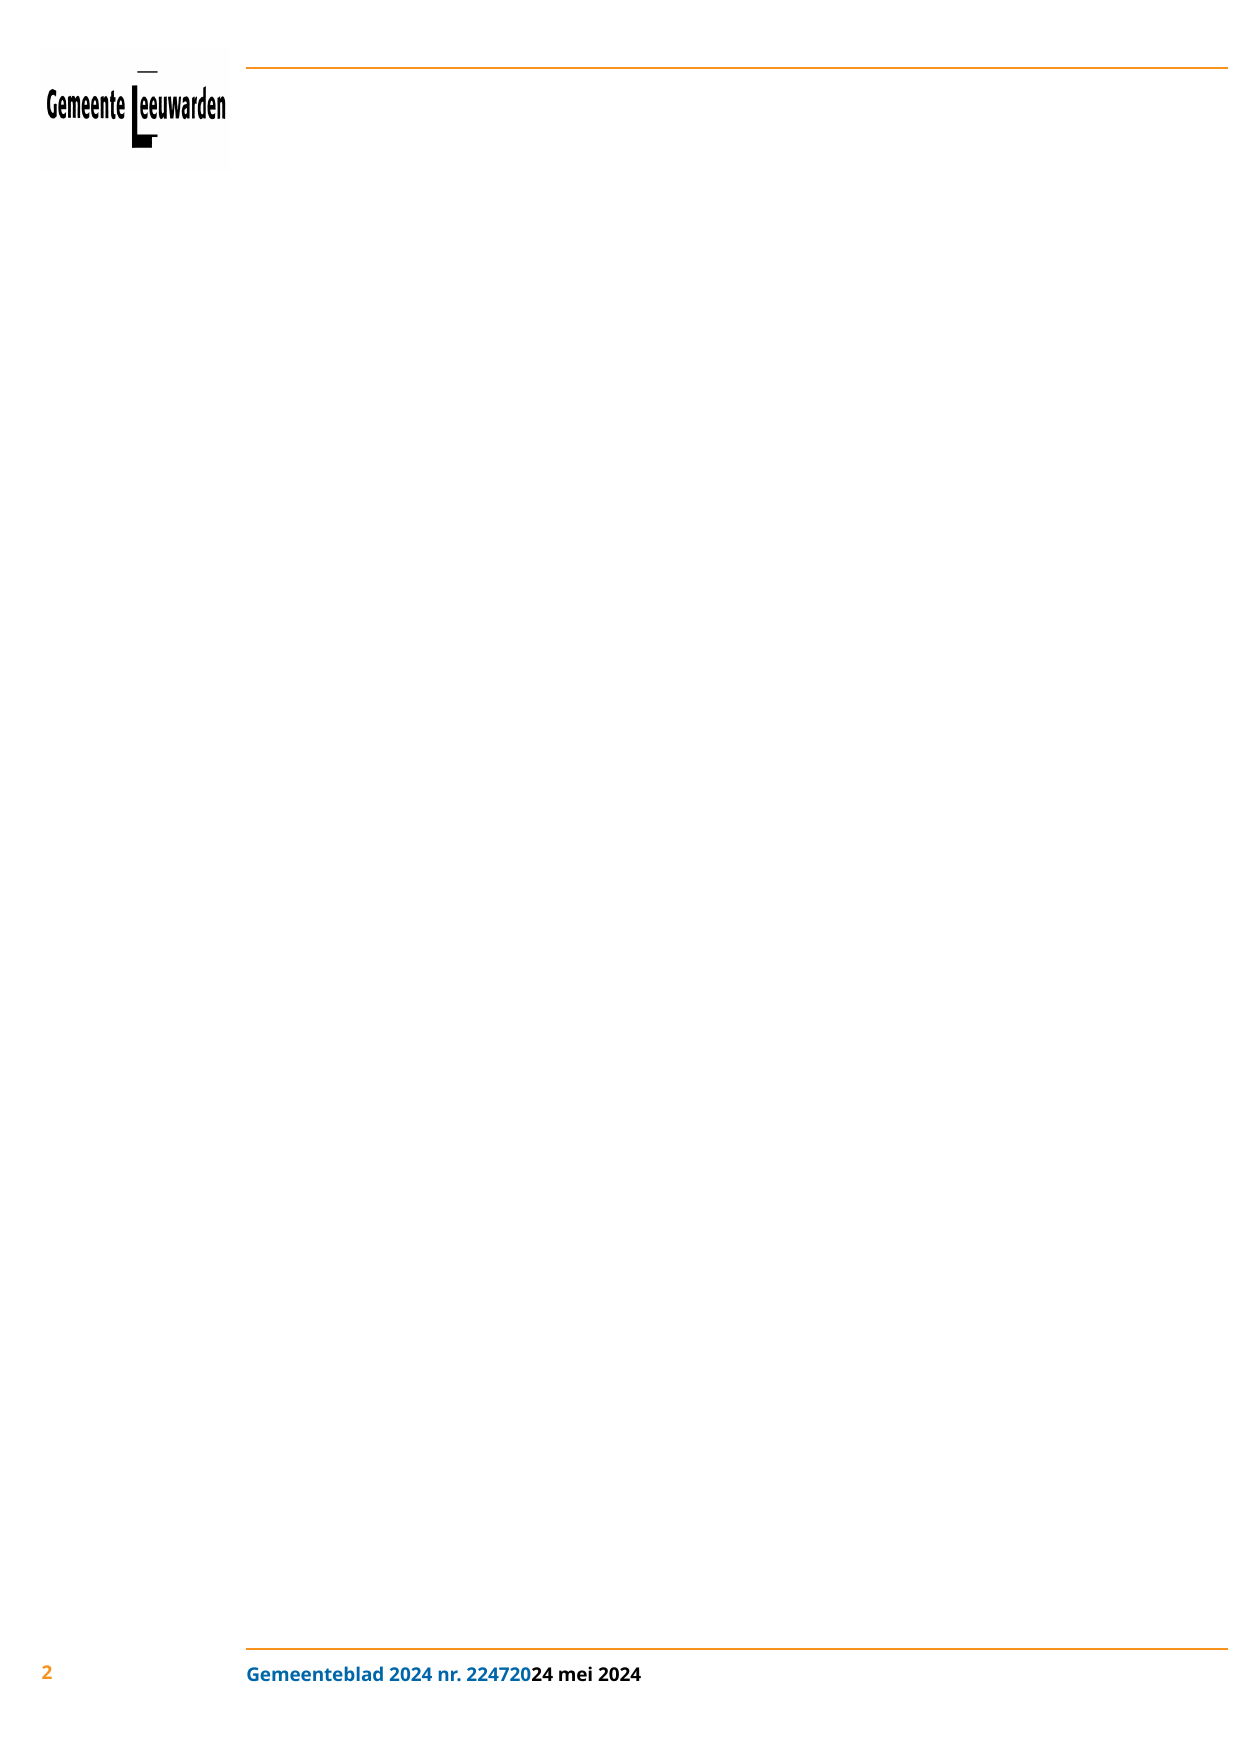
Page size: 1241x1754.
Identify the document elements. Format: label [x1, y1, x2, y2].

picture [41, 47, 231, 172]
